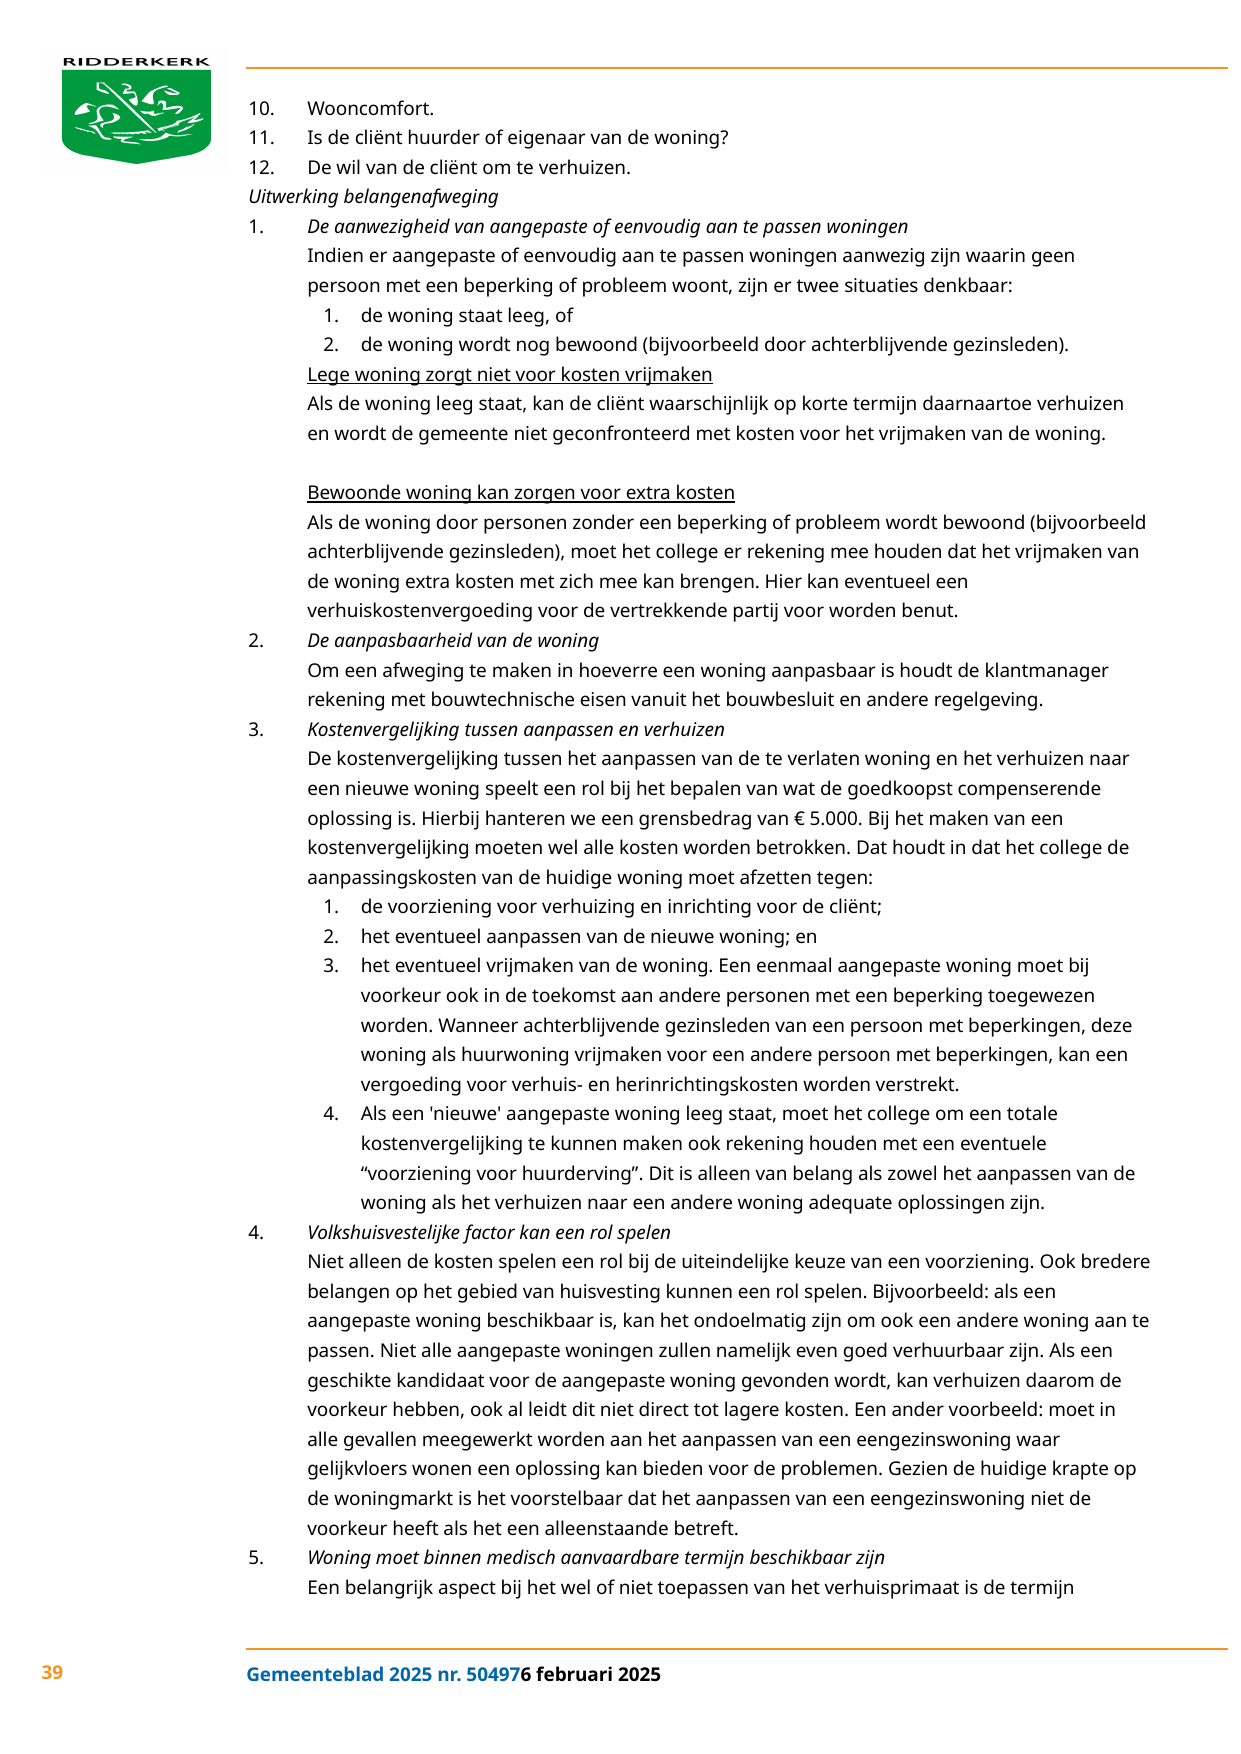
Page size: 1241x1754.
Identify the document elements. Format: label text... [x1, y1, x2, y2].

list het eventueel vrijmaken van de woning. Een eenmaal aangepaste woning moet bij voorkeur ook in de toekomst aan andere personen met een beperking toegewezen worden. Wanneer achterblijvende gezinsleden van een persoon met beperkingen, deze woning als huurwoning vrijmaken voor een andere persoon met beperkingen, kan een vergoeding voor verhuis- en herinrichtingskosten worden verstrekt. [323, 953, 1152, 1097]
list Als de woning door personen zonder een beperking of probleem wordt bewoond (bijvoorbeeld achterblijvende gezinsleden), moet het college er rekening mee houden dat het vrijmaken van de woning extra kosten met zich mee kan brengen. Hier kan eventueel een verhuiskostenvergoeding voor de vertrekkende partij voor worden benut. [248, 509, 1152, 623]
list Bewoonde woning kan zorgen voor extra kosten [248, 479, 1152, 505]
list Woning moet binnen medisch aanvaardbare termijn beschikbaar zijn [248, 1544, 1152, 1570]
list de voorziening voor verhuizing en inrichting voor de cliënt; [323, 893, 1152, 919]
list Een belangrijk aspect bij het wel of niet toepassen van het verhuisprimaat is de termijn [248, 1574, 1152, 1600]
list Wooncomfort. [248, 95, 1152, 121]
picture [41, 47, 231, 172]
list Als de woning leeg staat, kan de cliënt waarschijnlijk op korte termijn daarnaartoe verhuizen en wordt de gemeente niet geconfronteerd met kosten voor het vrijmaken van de woning. [248, 391, 1152, 446]
list Volkshuisvestelijke factor kan een rol spelen [248, 1219, 1152, 1245]
list Lege woning zorgt niet voor kosten vrijmaken [248, 361, 1152, 387]
list Kostenvergelijking tussen aanpassen en verhuizen [248, 716, 1152, 742]
list de woning wordt nog bewoond (bijvoorbeeld door achterblijvende gezinsleden). [323, 331, 1152, 357]
text Uitwerking belangenafweging [248, 183, 1152, 209]
list Als een 'nieuwe' aangepaste woning leeg staat, moet het college om een totale kostenvergelijking te kunnen maken ook rekening houden met een eventuele “voorziening voor huurderving”. Dit is alleen van belang als zowel het aanpassen van de woning als het verhuizen naar een andere woning adequate oplossingen zijn. [323, 1101, 1152, 1215]
list Om een afweging te maken in hoeverre een woning aanpasbaar is houdt de klantmanager rekening met bouwtechnische eisen vanuit het bouwbesluit en andere regelgeving. [248, 657, 1152, 712]
list De aanwezigheid van aangepaste of eenvoudig aan te passen woningen [248, 213, 1152, 239]
list De kostenvergelijking tussen het aanpassen van de te verlaten woning en het verhuizen naar een nieuwe woning speelt een rol bij het bepalen van wat de goedkoopst compenserende oplossing is. Hierbij hanteren we een grensbedrag van € 5.000. Bij het maken van een kostenvergelijking moeten wel alle kosten worden betrokken. Dat houdt in dat het college de aanpassingskosten van de huidige woning moet afzetten tegen: [248, 746, 1152, 890]
list De aanpasbaarheid van de woning [248, 627, 1152, 653]
list Indien er aangepaste of eenvoudig aan te passen woningen aanwezig zijn waarin geen persoon met een beperking of probleem woont, zijn er twee situaties denkbaar: [248, 243, 1152, 298]
list Is de cliënt huurder of eigenaar van de woning? [248, 124, 1152, 150]
list de woning staat leeg, of [323, 302, 1152, 328]
list Niet alleen de kosten spelen een rol bij de uiteindelijke keuze van een voorziening. Ook bredere belangen op het gebied van huisvesting kunnen een rol spelen. Bijvoorbeeld: als een aangepaste woning beschikbaar is, kan het ondoelmatig zijn om ook een andere woning aan te passen. Niet alle aangepaste woningen zullen namelijk even goed verhuurbaar zijn. Als een geschikte kandidaat voor de aangepaste woning gevonden wordt, kan verhuizen daarom de voorkeur hebben, ook al leidt dit niet direct tot lagere kosten. Een ander voorbeeld: moet in alle gevallen meegewerkt worden aan het aanpassen van een eengezinswoning waar gelijkvloers wonen een oplossing kan bieden voor de problemen. Gezien de huidige krapte op de woningmarkt is het voorstelbaar dat het aanpassen van een eengezinswoning niet de voorkeur heeft als het een alleenstaande betreft. [248, 1248, 1152, 1541]
list het eventueel aanpassen van de nieuwe woning; en [323, 923, 1152, 949]
list De wil van de cliënt om te verhuizen. [248, 154, 1152, 180]
